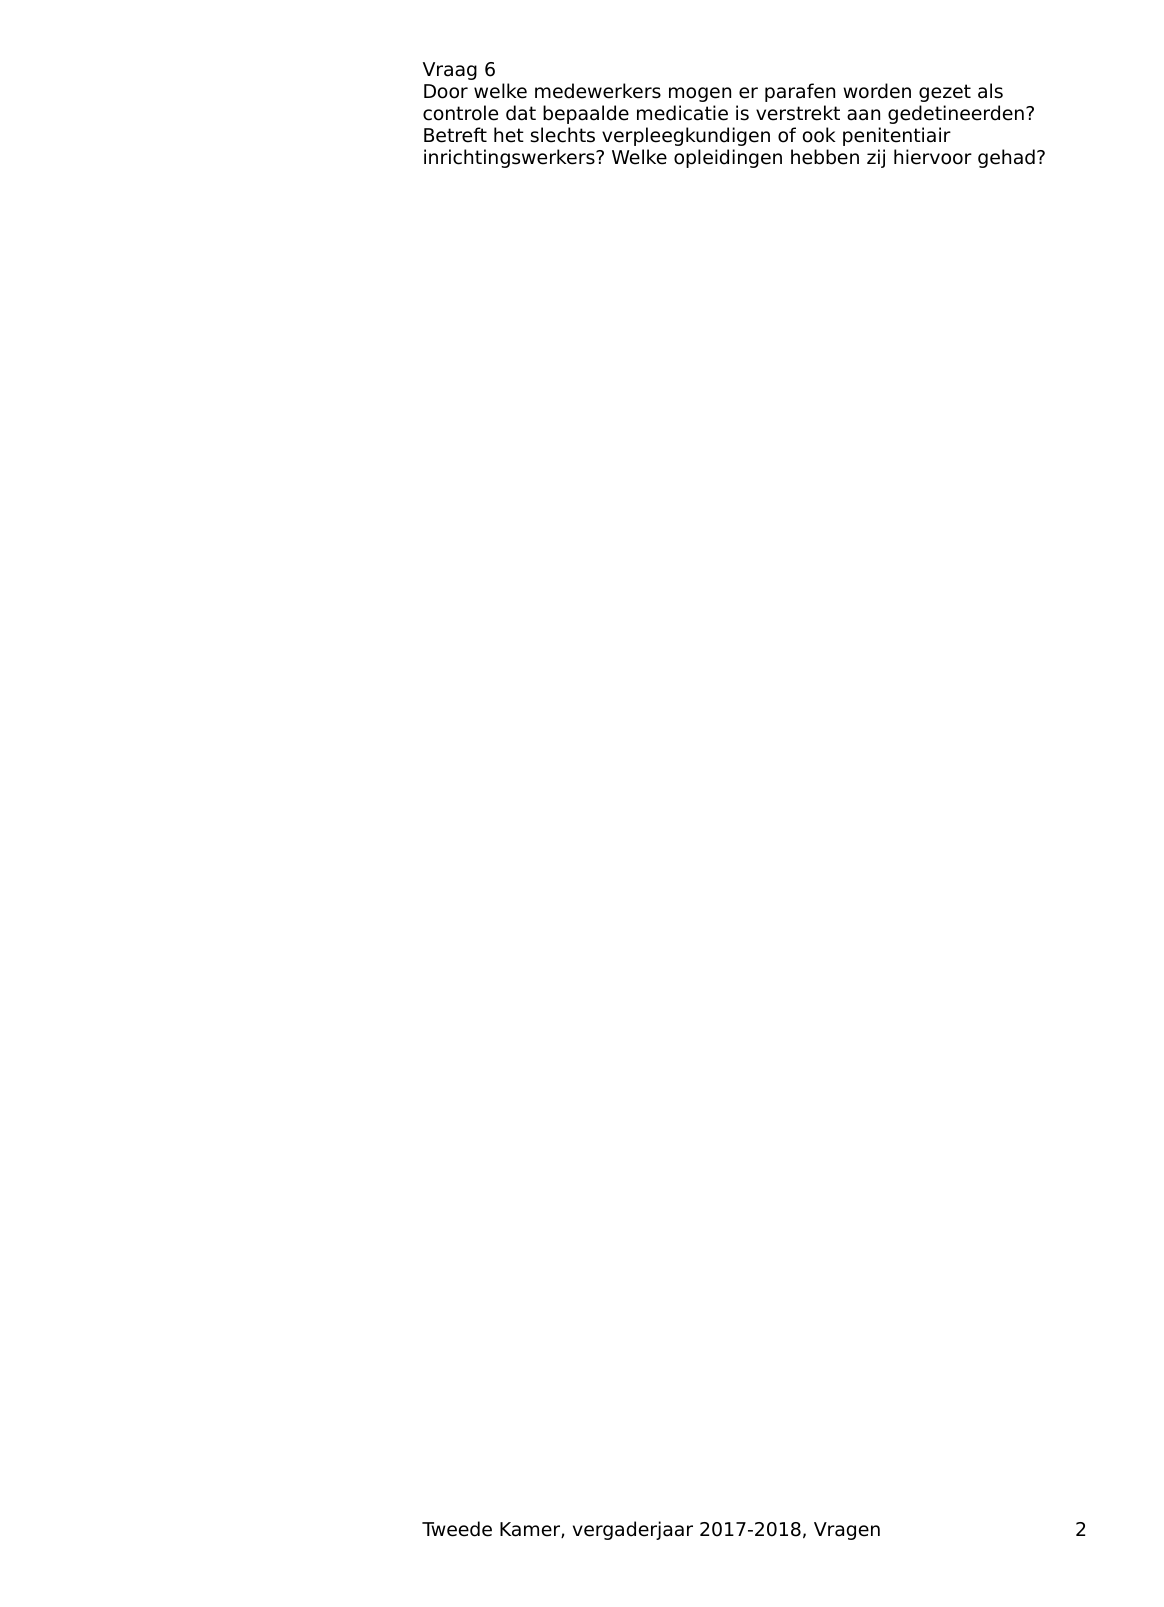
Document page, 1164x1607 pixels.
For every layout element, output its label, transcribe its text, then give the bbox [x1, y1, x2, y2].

text Door welke medewerkers mogen er parafen worden gezet als controle dat bepaalde medicatie is verstrekt aan gedetineerden? Betreft het slechts verpleegkundigen of ook penitentiair inrichtingswerkers? Welke opleidingen hebben zij hiervoor gehad? [422, 81, 1087, 169]
text Vraag 6 [422, 59, 1087, 81]
